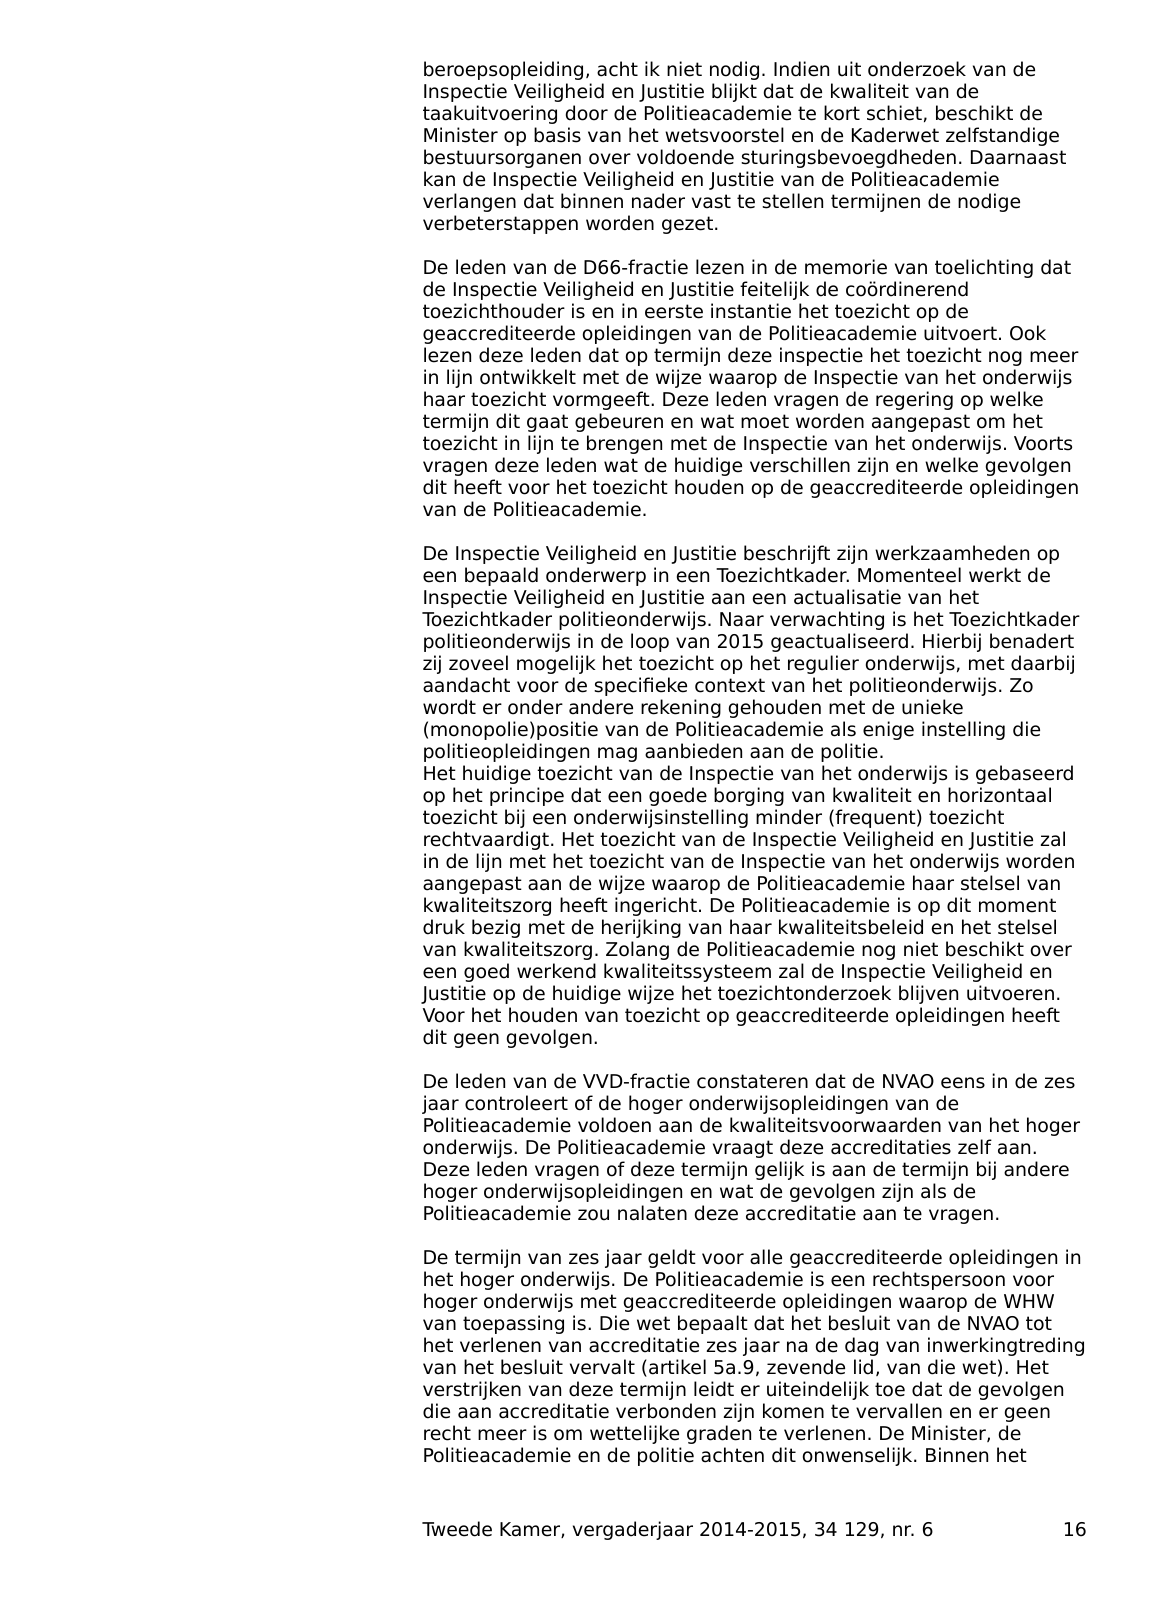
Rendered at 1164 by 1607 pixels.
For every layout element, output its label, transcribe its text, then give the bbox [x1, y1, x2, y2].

text De Inspectie Veiligheid en Justitie beschrijft zijn werkzaamheden op een bepaald onderwerp in een Toezichtkader. Momenteel werkt de Inspectie Veiligheid en Justitie aan een actualisatie van het Toezichtkader politieonderwijs. Naar verwachting is het Toezichtkader politieonderwijs in de loop van 2015 geactualiseerd. Hierbij benadert zij zoveel mogelijk het toezicht op het regulier onderwijs, met daarbij aandacht voor de specifieke context van het politieonderwijs. Zo wordt er onder andere rekening gehouden met de unieke (monopolie)positie van de Politieacademie als enige instelling die politieopleidingen mag aanbieden aan de politie. [422, 543, 1087, 763]
text beroepsopleiding, acht ik niet nodig. Indien uit onderzoek van de Inspectie Veiligheid en Justitie blijkt dat de kwaliteit van de taakuitvoering door de Politieacademie te kort schiet, beschikt de Minister op basis van het wetsvoorstel en de Kaderwet zelfstandige bestuursorganen over voldoende sturingsbevoegdheden. Daarnaast kan de Inspectie Veiligheid en Justitie van de Politieacademie verlangen dat binnen nader vast te stellen termijnen de nodige verbeterstappen worden gezet. [422, 59, 1087, 235]
text De termijn van zes jaar geldt voor alle geaccrediteerde opleidingen in het hoger onderwijs. De Politieacademie is een rechtspersoon voor hoger onderwijs met geaccrediteerde opleidingen waarop de WHW van toepassing is. Die wet bepaalt dat het besluit van de NVAO tot het verlenen van accreditatie zes jaar na de dag van inwerkingtreding van het besluit vervalt (artikel 5a.9, zevende lid, van die wet). Het verstrijken van deze termijn leidt er uiteindelijk toe dat de gevolgen die aan accreditatie verbonden zijn komen te vervallen en er geen recht meer is om wettelijke graden te verlenen. De Minister, de Politieacademie en de politie achten dit onwenselijk. Binnen het [422, 1247, 1087, 1467]
text Het huidige toezicht van de Inspectie van het onderwijs is gebaseerd op het principe dat een goede borging van kwaliteit en horizontaal toezicht bij een onderwijsinstelling minder (frequent) toezicht rechtvaardigt. Het toezicht van de Inspectie Veiligheid en Justitie zal in de lijn met het toezicht van de Inspectie van het onderwijs worden aangepast aan de wijze waarop de Politieacademie haar stelsel van kwaliteitszorg heeft ingericht. De Politieacademie is op dit moment druk bezig met de herijking van haar kwaliteitsbeleid en het stelsel van kwaliteitszorg. Zolang de Politieacademie nog niet beschikt over een goed werkend kwaliteitssysteem zal de Inspectie Veiligheid en Justitie op de huidige wijze het toezichtonderzoek blijven uitvoeren. Voor het houden van toezicht op geaccrediteerde opleidingen heeft dit geen gevolgen. [422, 763, 1087, 1048]
text De leden van de D66-fractie lezen in de memorie van toelichting dat de Inspectie Veiligheid en Justitie feitelijk de coördinerend toezichthouder is en in eerste instantie het toezicht op de geaccrediteerde opleidingen van de Politieacademie uitvoert. Ook lezen deze leden dat op termijn deze inspectie het toezicht nog meer in lijn ontwikkelt met de wijze waarop de Inspectie van het onderwijs haar toezicht vormgeeft. Deze leden vragen de regering op welke termijn dit gaat gebeuren en wat moet worden aangepast om het toezicht in lijn te brengen met de Inspectie van het onderwijs. Voorts vragen deze leden wat de huidige verschillen zijn en welke gevolgen dit heeft voor het toezicht houden op de geaccrediteerde opleidingen van de Politieacademie. [422, 257, 1087, 521]
text De leden van de VVD-fractie constateren dat de NVAO eens in de zes jaar controleert of de hoger onderwijsopleidingen van de Politieacademie voldoen aan de kwaliteitsvoorwaarden van het hoger onderwijs. De Politieacademie vraagt deze accreditaties zelf aan. Deze leden vragen of deze termijn gelijk is aan de termijn bij andere hoger onderwijsopleidingen en wat de gevolgen zijn als de Politieacademie zou nalaten deze accreditatie aan te vragen. [422, 1071, 1087, 1224]
